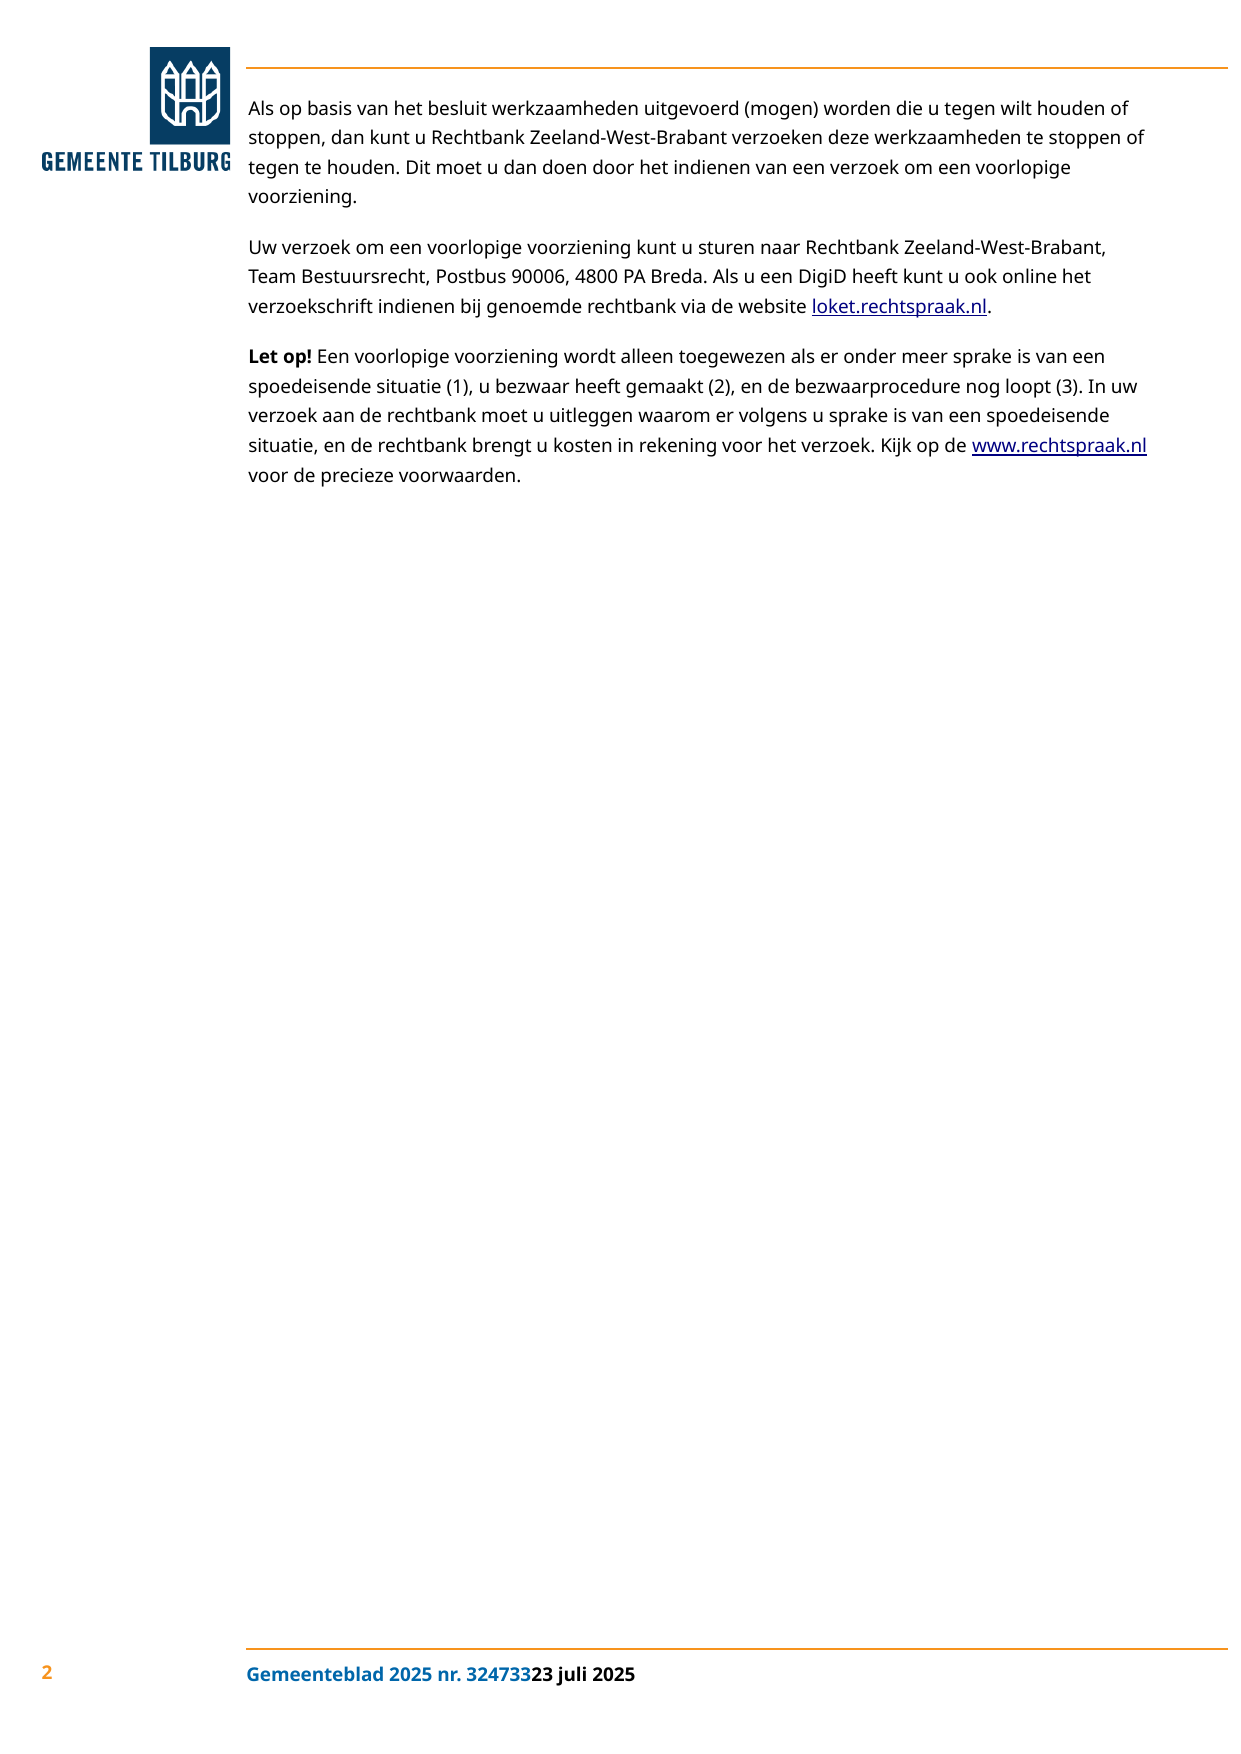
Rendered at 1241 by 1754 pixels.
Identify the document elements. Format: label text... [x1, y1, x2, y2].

text Let op! Een voorlopige voorziening wordt alleen toegewezen als er onder meer sprake is van een spoedeisende situatie (1), u bezwaar heeft gemaakt (2), en de bezwaarprocedure nog loopt (3). In uw verzoek aan de rechtbank moet u uitleggen waarom er volgens u sprake is van een spoedeisende situatie, en de rechtbank brengt u kosten in rekening voor het verzoek. Kijk op de www.rechtspraak.nl voor de precieze voorwaarden. [248, 343, 1152, 488]
text Uw verzoek om een voorlopige voorziening kunt u sturen naar Rechtbank Zeeland-West-Brabant, Team Bestuursrecht, Postbus 90006, 4800 PA Breda. Als u een DigiD heeft kunt u ook online het verzoekschrift indienen bij genoemde rechtbank via de website loket.rechtspraak.nl. [248, 234, 1152, 319]
picture [41, 47, 231, 172]
text Als op basis van het besluit werkzaamheden uitgevoerd (mogen) worden die u tegen wilt houden of stoppen, dan kunt u Rechtbank Zeeland-West-Brabant verzoeken deze werkzaamheden te stoppen of tegen te houden. Dit moet u dan doen door het indienen van een verzoek om een voorlopige voorziening. [248, 95, 1152, 209]
